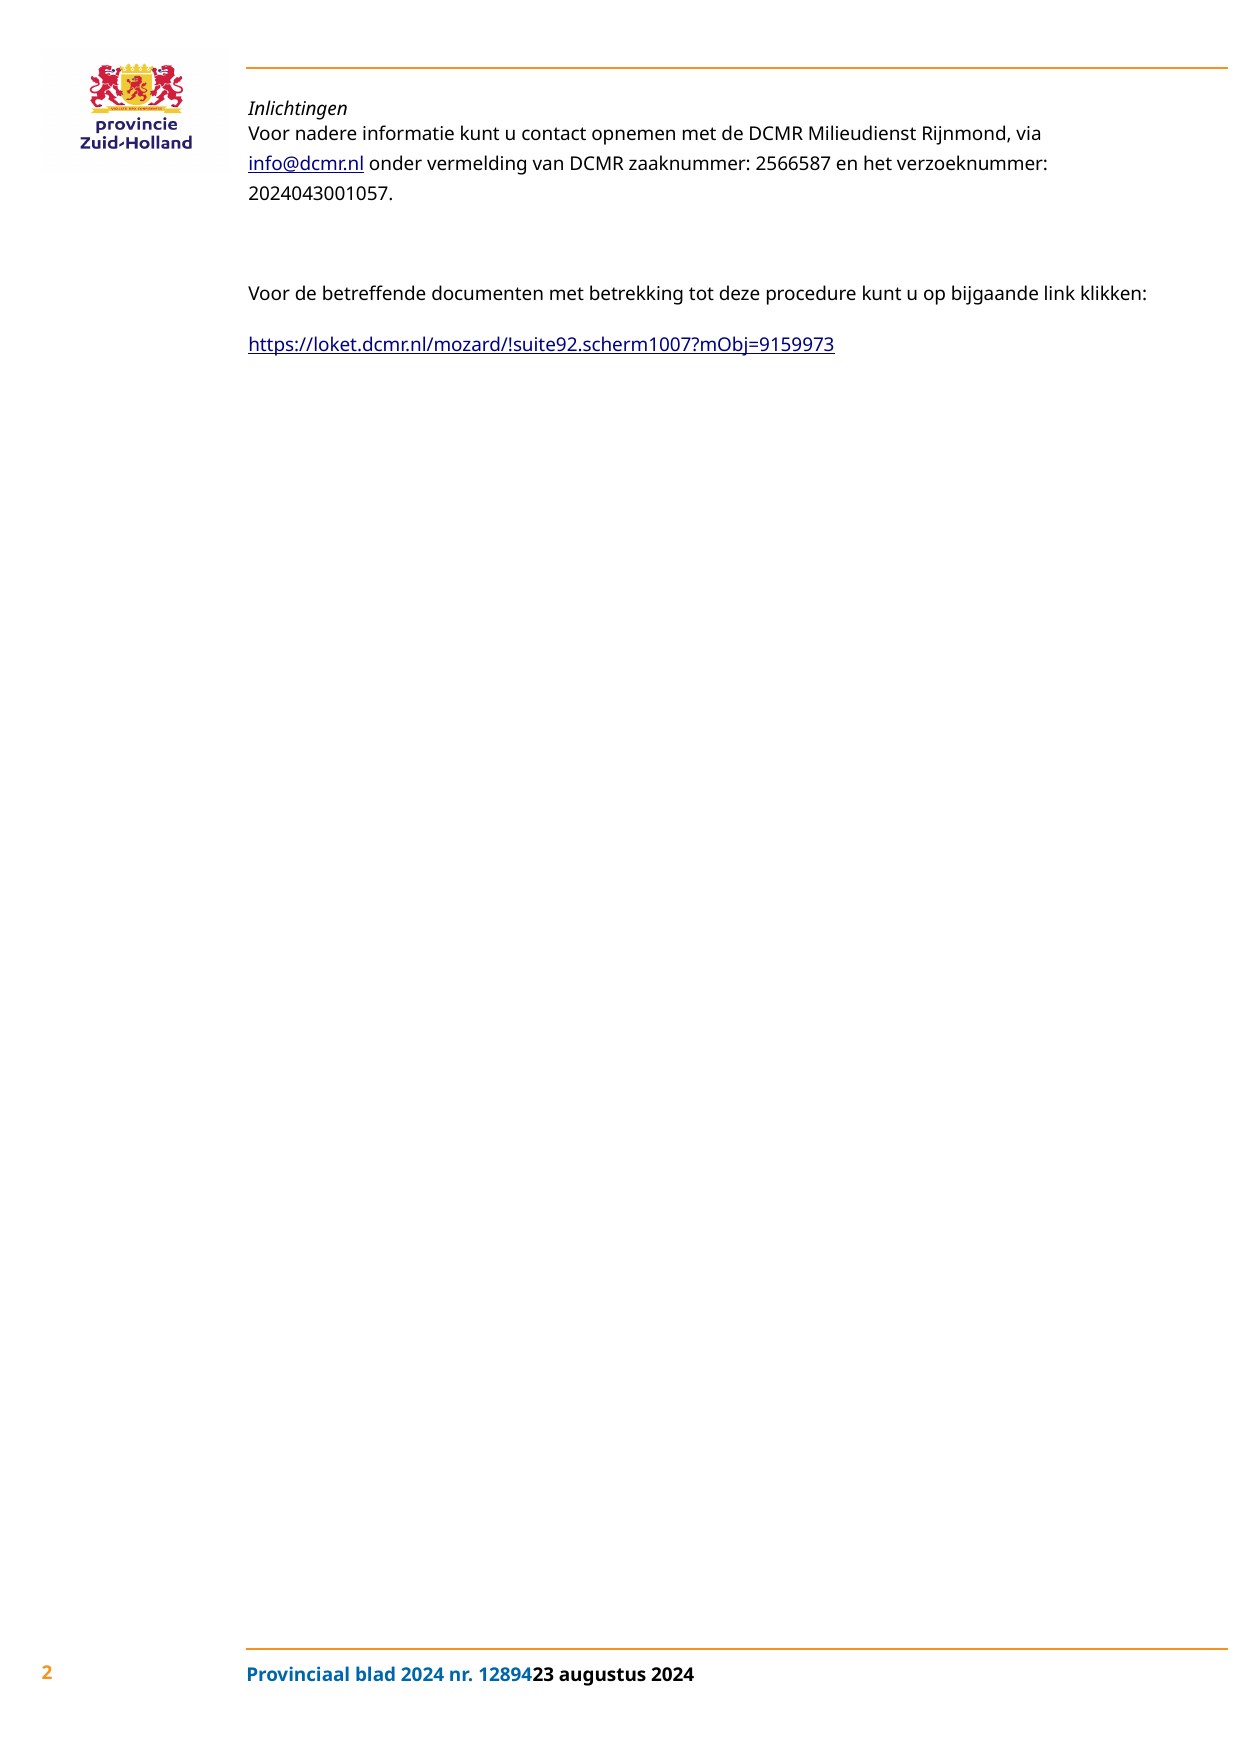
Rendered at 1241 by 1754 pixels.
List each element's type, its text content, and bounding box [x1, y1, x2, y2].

text Inlichtingen [248, 95, 1152, 121]
text https://loket.dcmr.nl/mozard/!suite92.scherm1007?mObj=9159973 [248, 331, 1152, 357]
text Voor nadere informatie kunt u contact opnemen met de DCMR Milieudienst Rijnmond, via info@dcmr.nl onder vermelding van DCMR zaaknummer: 2566587 en het verzoeknummer: 2024043001057. [248, 121, 1152, 205]
picture [41, 47, 231, 172]
text Voor de betreffende documenten met betrekking tot deze procedure kunt u op bijgaande link klikken: [248, 281, 1152, 306]
